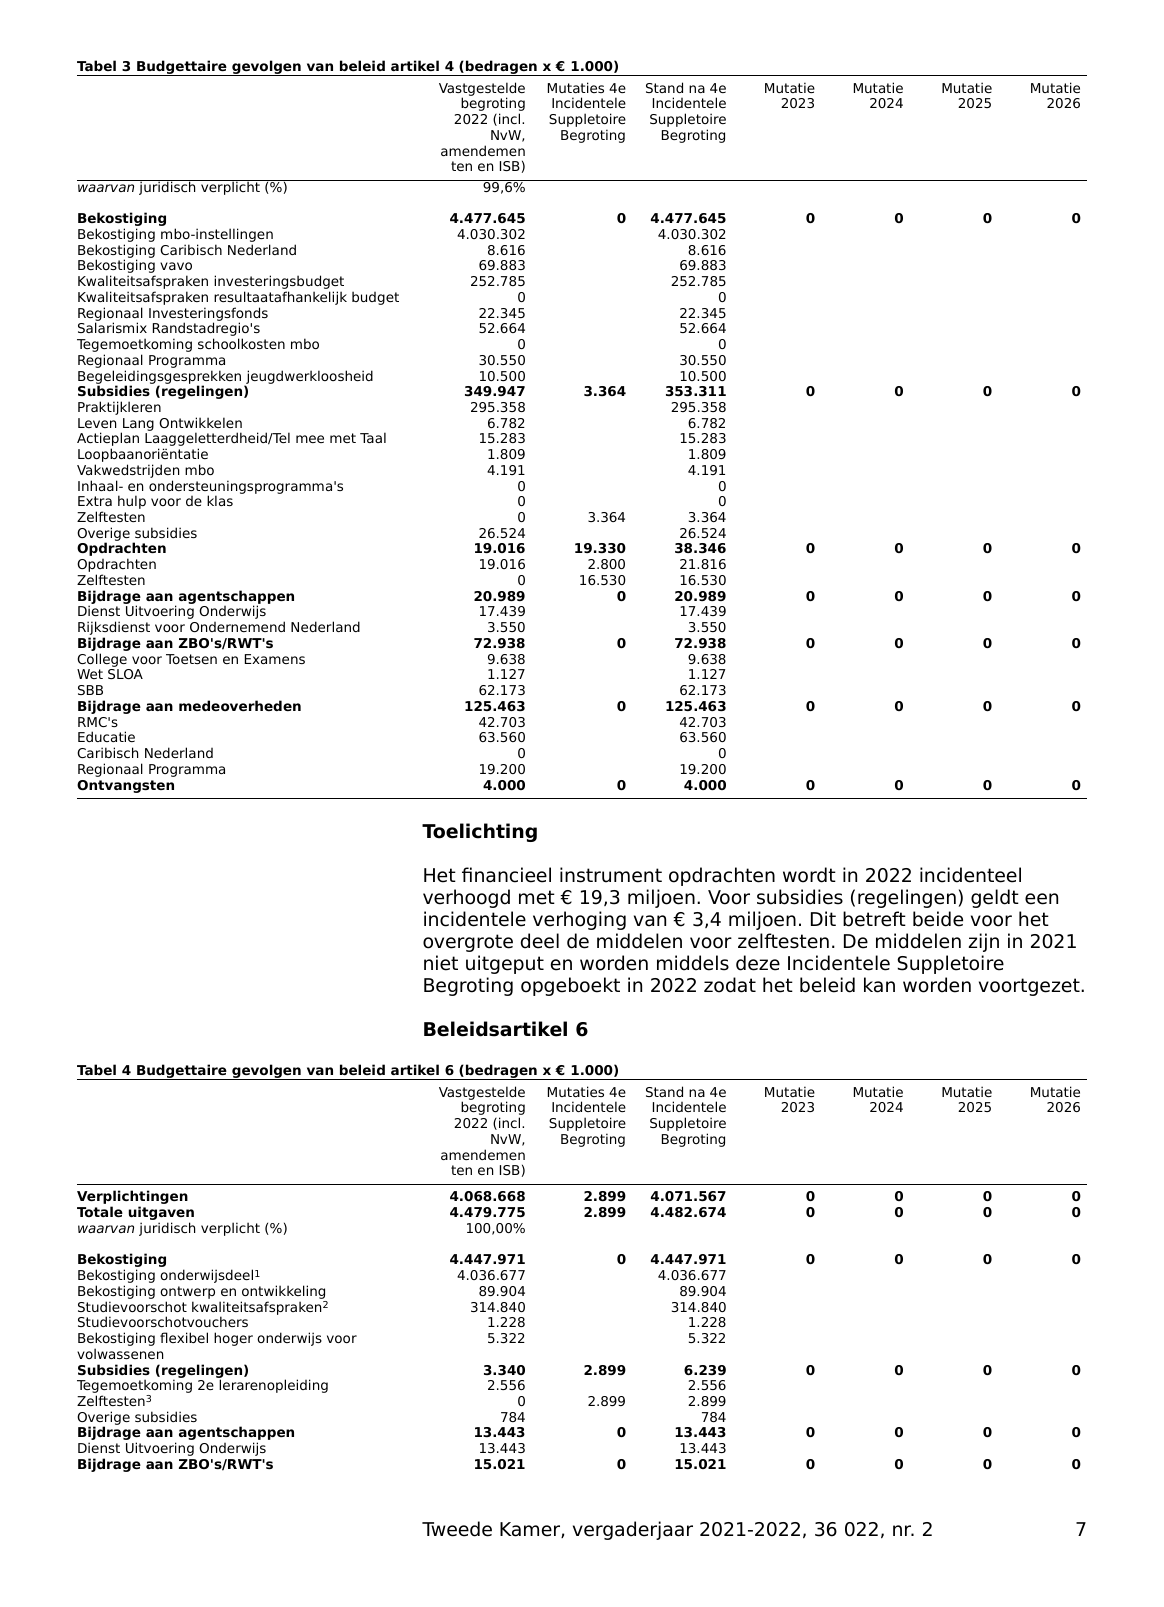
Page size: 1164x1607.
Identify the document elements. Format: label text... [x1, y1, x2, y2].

table_cell [632, 1236, 732, 1252]
table_cell [998, 1315, 1087, 1331]
table_cell 0 [431, 290, 531, 305]
table_cell [821, 604, 909, 620]
table_cell [732, 258, 821, 274]
table_cell 0 [821, 1425, 909, 1441]
table_cell 30.550 [431, 353, 531, 368]
table_cell 6.782 [632, 416, 732, 431]
table_cell [531, 227, 632, 242]
table_cell 0 [732, 636, 821, 651]
table_cell Dienst Uitvoering Onderwijs [77, 604, 431, 620]
table_cell 0 [431, 573, 531, 588]
table_cell [821, 400, 909, 416]
table_cell 19.330 [531, 541, 632, 557]
table_cell 0 [732, 1425, 821, 1441]
table_cell [998, 683, 1087, 699]
table_cell 0 [998, 384, 1087, 400]
table_cell 0 [531, 589, 632, 604]
table_cell 0 [732, 589, 821, 604]
table_cell [821, 1315, 909, 1331]
table_cell Begeleidingsgesprekken jeugdwerkloosheid [77, 368, 431, 384]
table_cell [531, 1378, 632, 1394]
table_cell [909, 557, 998, 573]
table_cell 2.899 [632, 1394, 732, 1409]
table_cell [531, 243, 632, 258]
table_cell 3.364 [531, 384, 632, 400]
table_cell 0 [909, 1185, 998, 1205]
table_cell Kwaliteitsafspraken resultaatafhankelijk budget [77, 290, 431, 305]
table_cell [998, 400, 1087, 416]
table_cell 0 [431, 510, 531, 526]
table_cell [531, 463, 632, 478]
table_cell [998, 243, 1087, 258]
table_cell [732, 730, 821, 746]
table_cell 0 [732, 211, 821, 227]
table_cell Bekostiging flexibel hoger onderwijs voor volwassenen [77, 1331, 431, 1362]
table_cell [998, 416, 1087, 431]
table_cell 0 [531, 1252, 632, 1268]
table_cell [821, 305, 909, 321]
table_cell 63.560 [632, 730, 732, 746]
table_cell [998, 195, 1087, 211]
table_cell 0 [998, 589, 1087, 604]
table_cell [732, 557, 821, 573]
table_cell Studievoorschot kwaliteitsafspraken2 [77, 1299, 431, 1315]
table_cell 353.311 [632, 384, 732, 400]
table_cell [821, 620, 909, 636]
table_cell [998, 321, 1087, 337]
table_cell 4.191 [632, 463, 732, 478]
table_cell Mutatie 2025 [909, 76, 998, 179]
table_cell 349.947 [431, 384, 531, 400]
table_cell [732, 337, 821, 353]
table_cell Vastgestelde begroting 2022 (incl. NvW, amendementen en ISB) [431, 1080, 531, 1183]
table_cell 0 [732, 699, 821, 714]
table_cell 125.463 [632, 699, 732, 714]
table_cell Bekostiging onderwijsdeel1 [77, 1268, 431, 1284]
table_cell 3.550 [632, 620, 732, 636]
table_cell [909, 400, 998, 416]
table_cell [531, 730, 632, 746]
table_cell [909, 181, 998, 195]
table_cell Ontvangsten [77, 777, 431, 798]
table_cell Mutaties 4e Incidentele Suppletoire Begroting [531, 76, 632, 179]
table_cell [531, 353, 632, 368]
table_cell [998, 714, 1087, 730]
table_cell [909, 730, 998, 746]
table_cell 0 [821, 636, 909, 651]
table_cell [998, 557, 1087, 573]
table_cell 0 [632, 494, 732, 510]
table_cell 13.443 [632, 1441, 732, 1457]
table_cell Verplichtingen [77, 1185, 431, 1205]
table_cell 26.524 [632, 526, 732, 541]
table_cell [998, 1268, 1087, 1284]
table_cell [998, 604, 1087, 620]
table_cell [909, 1284, 998, 1299]
table_cell 0 [732, 541, 821, 557]
table_cell 17.439 [632, 604, 732, 620]
table_cell [909, 290, 998, 305]
table_cell Loopbaanoriëntatie [77, 447, 431, 463]
table_cell 42.703 [632, 714, 732, 730]
table_cell Vakwedstrijden mbo [77, 463, 431, 478]
table_cell [821, 479, 909, 494]
table_cell 0 [821, 1362, 909, 1378]
table_cell 15.283 [632, 431, 732, 447]
table_cell Stand na 4e Incidentele Suppletoire Begroting [632, 1080, 732, 1183]
table_cell 2.899 [531, 1205, 632, 1221]
table_cell [998, 573, 1087, 588]
table_cell [531, 1441, 632, 1457]
table_cell 42.703 [431, 714, 531, 730]
table_cell Totale uitgaven [77, 1205, 431, 1221]
table_cell 0 [632, 746, 732, 762]
table_cell [998, 227, 1087, 242]
table_cell 17.439 [431, 604, 531, 620]
table_cell 314.840 [431, 1299, 531, 1315]
table_cell [821, 1331, 909, 1362]
table_cell Praktijkleren [77, 400, 431, 416]
table_cell [531, 447, 632, 463]
table_cell [531, 368, 632, 384]
table_cell [531, 667, 632, 683]
table_cell [821, 1410, 909, 1425]
table_cell 0 [632, 479, 732, 494]
table_cell 20.989 [632, 589, 732, 604]
table_cell [531, 1236, 632, 1252]
table_cell [909, 1441, 998, 1457]
table_cell [998, 762, 1087, 777]
table_cell [998, 258, 1087, 274]
table_cell Stand na 4e Incidentele Suppletoire Begroting [632, 76, 732, 179]
table_cell 20.989 [431, 589, 531, 604]
table_cell 2.556 [632, 1378, 732, 1394]
table_cell 295.358 [431, 400, 531, 416]
table_cell 784 [431, 1410, 531, 1425]
table_cell [531, 494, 632, 510]
table_cell [821, 1394, 909, 1409]
table_cell [998, 510, 1087, 526]
table_cell Zelftesten [77, 573, 431, 588]
table_cell 0 [998, 636, 1087, 651]
table_cell [909, 762, 998, 777]
table_cell [909, 258, 998, 274]
table_cell [821, 368, 909, 384]
table_cell [77, 76, 431, 179]
table_cell [732, 227, 821, 242]
table_cell [998, 1299, 1087, 1315]
table_cell [909, 305, 998, 321]
table_cell 0 [431, 1394, 531, 1409]
table_cell Bijdrage aan ZBO's/RWT's [77, 1457, 431, 1472]
subtitle Beleidsartikel 6 [422, 1019, 1087, 1041]
table_cell [732, 243, 821, 258]
table_cell 0 [909, 541, 998, 557]
table_cell [821, 416, 909, 431]
table_cell 13.443 [431, 1425, 531, 1441]
table_cell [732, 447, 821, 463]
table_cell [821, 181, 909, 195]
table_cell [821, 714, 909, 730]
table_cell 252.785 [632, 274, 732, 290]
table_cell [632, 195, 732, 211]
table_cell 8.616 [632, 243, 732, 258]
table_cell Opdrachten [77, 541, 431, 557]
table_cell [531, 479, 632, 494]
table_cell [732, 651, 821, 667]
table_cell 10.500 [431, 368, 531, 384]
table_cell 0 [732, 1457, 821, 1472]
table_cell [909, 227, 998, 242]
table_cell Bijdrage aan ZBO's/RWT's [77, 636, 431, 651]
table_cell 0 [531, 211, 632, 227]
table_cell 3.364 [531, 510, 632, 526]
subtitle Toelichting [422, 821, 1087, 843]
table_cell [732, 1410, 821, 1425]
table_cell [909, 353, 998, 368]
table_cell waarvan juridisch verplicht (%) [77, 1221, 431, 1236]
table_cell [531, 1299, 632, 1315]
table_cell Bijdrage aan agentschappen [77, 589, 431, 604]
table_cell [909, 321, 998, 337]
table_cell 0 [732, 1362, 821, 1378]
table_cell 0 [821, 1205, 909, 1221]
table_cell [821, 510, 909, 526]
table_cell [732, 479, 821, 494]
table_cell 15.283 [431, 431, 531, 447]
table_cell 19.200 [632, 762, 732, 777]
table_cell [821, 526, 909, 541]
table_cell [998, 1284, 1087, 1299]
table_cell [998, 181, 1087, 195]
table_cell [732, 195, 821, 211]
table_cell Bekostiging mbo-instellingen [77, 227, 431, 242]
table_cell [531, 1268, 632, 1284]
table_cell 4.036.677 [632, 1268, 732, 1284]
table_cell 0 [821, 1185, 909, 1205]
table_cell 9.638 [632, 651, 732, 667]
table_cell 2.899 [531, 1185, 632, 1205]
table_cell Extra hulp voor de klas [77, 494, 431, 510]
table_cell 4.030.302 [632, 227, 732, 242]
table_cell Mutaties 4e Incidentele Suppletoire Begroting [531, 1080, 632, 1183]
table_cell [531, 321, 632, 337]
table_cell RMC's [77, 714, 431, 730]
table_cell 0 [531, 699, 632, 714]
table_cell [909, 683, 998, 699]
table_header Tabel 4 Budgettaire gevolgen van beleid artikel 6 (bedragen x € 1.000) [77, 1063, 1087, 1079]
table_cell [909, 1268, 998, 1284]
table_cell [732, 762, 821, 777]
table_cell Regionaal Programma [77, 353, 431, 368]
table_cell [732, 510, 821, 526]
table_cell 4.479.775 [431, 1205, 531, 1221]
table_cell 0 [821, 384, 909, 400]
table_cell Tegemoetkoming 2e lerarenopleiding [77, 1378, 431, 1394]
table_cell 26.524 [431, 526, 531, 541]
table_cell 38.346 [632, 541, 732, 557]
table_cell [998, 274, 1087, 290]
table_cell [998, 651, 1087, 667]
table_cell 0 [531, 1425, 632, 1441]
table_cell 0 [632, 337, 732, 353]
table_cell 16.530 [531, 573, 632, 588]
table_cell [998, 1331, 1087, 1362]
table_cell [909, 1410, 998, 1425]
table_cell 6.239 [632, 1362, 732, 1378]
table_cell [732, 321, 821, 337]
table_cell [821, 1284, 909, 1299]
table_cell [531, 1221, 632, 1236]
table_cell 4.482.674 [632, 1205, 732, 1221]
table_cell Salarismix Randstadregio's [77, 321, 431, 337]
table_cell [998, 746, 1087, 762]
table_cell [732, 1394, 821, 1409]
table_cell [909, 479, 998, 494]
table_cell 72.938 [632, 636, 732, 651]
table_cell [732, 1299, 821, 1315]
table_cell [732, 305, 821, 321]
table_cell [998, 620, 1087, 636]
table_cell [998, 305, 1087, 321]
table_cell 0 [821, 699, 909, 714]
table_cell [998, 1394, 1087, 1409]
table_cell 63.560 [431, 730, 531, 746]
table_cell [998, 667, 1087, 683]
table_cell 0 [909, 211, 998, 227]
table_cell [821, 321, 909, 337]
table_cell 52.664 [431, 321, 531, 337]
table_cell [821, 1268, 909, 1284]
table_cell 4.477.645 [632, 211, 732, 227]
table_cell [632, 1221, 732, 1236]
table_cell [909, 447, 998, 463]
table_cell Rijksdienst voor Ondernemend Nederland [77, 620, 431, 636]
table_cell 1.127 [632, 667, 732, 683]
table_cell [732, 1236, 821, 1252]
table_cell 16.530 [632, 573, 732, 588]
table_cell [732, 746, 821, 762]
table_cell [821, 463, 909, 478]
table_cell 1.127 [431, 667, 531, 683]
table_cell [821, 227, 909, 242]
table_cell [632, 181, 732, 195]
table_cell [998, 1221, 1087, 1236]
table_cell waarvan juridisch verplicht (%) [77, 181, 431, 195]
table_cell Bekostiging Caribisch Nederland [77, 243, 431, 258]
table_cell 0 [821, 777, 909, 798]
table_cell [909, 714, 998, 730]
table_cell [732, 620, 821, 636]
table_cell Wet SLOA [77, 667, 431, 683]
table_cell 4.000 [632, 777, 732, 798]
table_cell 4.068.668 [431, 1185, 531, 1205]
table_cell 0 [431, 337, 531, 353]
table_cell [531, 762, 632, 777]
table_cell 21.816 [632, 557, 732, 573]
table_cell Tegemoetkoming schoolkosten mbo [77, 337, 431, 353]
table_cell Regionaal Investeringsfonds [77, 305, 431, 321]
table_cell 15.021 [632, 1457, 732, 1472]
table_cell [998, 1236, 1087, 1252]
table_cell [909, 368, 998, 384]
table_cell [821, 1378, 909, 1394]
table_cell Kwaliteitsafspraken investeringsbudget [77, 274, 431, 290]
table_cell [531, 195, 632, 211]
table_cell 4.071.567 [632, 1185, 732, 1205]
table_cell [531, 400, 632, 416]
table_cell [998, 353, 1087, 368]
table_cell 0 [431, 494, 531, 510]
table_cell 0 [431, 479, 531, 494]
table_cell [732, 353, 821, 368]
table_cell [909, 1394, 998, 1409]
table_cell [821, 431, 909, 447]
table_cell 72.938 [431, 636, 531, 651]
table_cell [821, 195, 909, 211]
table_cell [732, 573, 821, 588]
table_cell [732, 274, 821, 290]
table_cell 2.899 [531, 1394, 632, 1409]
table_cell 8.616 [431, 243, 531, 258]
table_cell [531, 181, 632, 195]
table_cell [531, 1315, 632, 1331]
table_cell 0 [998, 1252, 1087, 1268]
table_cell 0 [821, 211, 909, 227]
table_cell [732, 290, 821, 305]
table_cell Bekostiging vavo [77, 258, 431, 274]
table_cell [531, 651, 632, 667]
table_cell 30.550 [632, 353, 732, 368]
table_cell 15.021 [431, 1457, 531, 1472]
table_cell [531, 746, 632, 762]
table_cell [998, 337, 1087, 353]
table_cell [821, 651, 909, 667]
table_cell 252.785 [431, 274, 531, 290]
table_cell [998, 526, 1087, 541]
table_cell 0 [998, 541, 1087, 557]
table_cell Vastgestelde begroting 2022 (incl. NvW, amendementen en ISB) [431, 76, 531, 179]
table_cell Leven Lang Ontwikkelen [77, 416, 431, 431]
table_cell [909, 243, 998, 258]
table_cell [909, 274, 998, 290]
table_cell [431, 195, 531, 211]
table_cell 295.358 [632, 400, 732, 416]
table_cell Overige subsidies [77, 1410, 431, 1425]
table_cell [531, 431, 632, 447]
table_cell [909, 667, 998, 683]
table_cell [909, 1331, 998, 1362]
table_cell 19.016 [431, 541, 531, 557]
table_cell 0 [821, 1252, 909, 1268]
table_cell [531, 337, 632, 353]
table_cell [531, 526, 632, 541]
table_cell [732, 1441, 821, 1457]
table_cell [732, 494, 821, 510]
table_cell 0 [909, 1457, 998, 1472]
table_cell Mutatie 2024 [821, 76, 909, 179]
table_cell 69.883 [632, 258, 732, 274]
table_cell 0 [909, 1425, 998, 1441]
table_cell 0 [998, 1205, 1087, 1221]
table_cell [821, 274, 909, 290]
table_cell 3.340 [431, 1362, 531, 1378]
table_cell [77, 195, 431, 211]
table_cell [909, 620, 998, 636]
table_cell [998, 290, 1087, 305]
table_cell 0 [909, 384, 998, 400]
table_cell 6.782 [431, 416, 531, 431]
table_cell 0 [998, 1362, 1087, 1378]
table_cell 0 [821, 1457, 909, 1472]
table_cell 0 [909, 589, 998, 604]
table_cell 0 [909, 1252, 998, 1268]
table_cell Bijdrage aan medeoverheden [77, 699, 431, 714]
table_cell [909, 651, 998, 667]
table_cell [732, 1268, 821, 1284]
table_cell Mutatie 2023 [732, 76, 821, 179]
table_cell 0 [909, 636, 998, 651]
table_cell [732, 683, 821, 699]
table_cell 19.200 [431, 762, 531, 777]
table_cell [821, 762, 909, 777]
table_cell [998, 431, 1087, 447]
table_cell 0 [909, 1205, 998, 1221]
table_cell Mutatie 2023 [732, 1080, 821, 1183]
table_cell [531, 683, 632, 699]
table_cell Regionaal Programma [77, 762, 431, 777]
table_cell [909, 1378, 998, 1394]
table_cell Bekostiging [77, 211, 431, 227]
table_cell [732, 416, 821, 431]
table_cell [531, 258, 632, 274]
table_cell [909, 526, 998, 541]
table_cell 0 [732, 1205, 821, 1221]
table_cell Subsidies (regelingen) [77, 1362, 431, 1378]
table_cell [732, 1284, 821, 1299]
table_cell 0 [998, 1185, 1087, 1205]
table_cell 0 [909, 699, 998, 714]
table_cell Mutatie 2025 [909, 1080, 998, 1183]
table_cell 0 [998, 777, 1087, 798]
table_cell [821, 730, 909, 746]
table_cell Caribisch Nederland [77, 746, 431, 762]
table_cell [909, 463, 998, 478]
table_cell [77, 1236, 431, 1252]
table_cell 5.322 [431, 1331, 531, 1362]
table_cell [998, 479, 1087, 494]
table_cell 0 [531, 636, 632, 651]
table_cell Educatie [77, 730, 431, 746]
table_cell 0 [998, 211, 1087, 227]
table_cell [821, 746, 909, 762]
table_cell 9.638 [431, 651, 531, 667]
table_cell 3.364 [632, 510, 732, 526]
table_cell 22.345 [632, 305, 732, 321]
table_cell 22.345 [431, 305, 531, 321]
table_cell 314.840 [632, 1299, 732, 1315]
table_cell [531, 1331, 632, 1362]
table_cell 4.036.677 [431, 1268, 531, 1284]
table_cell [732, 431, 821, 447]
table_cell Mutatie 2026 [998, 1080, 1087, 1183]
table_cell [531, 620, 632, 636]
table_cell 13.443 [431, 1441, 531, 1457]
table_cell [531, 416, 632, 431]
table_cell Zelftesten [77, 510, 431, 526]
table_cell [821, 683, 909, 699]
table_cell 69.883 [431, 258, 531, 274]
table_cell [998, 730, 1087, 746]
table_cell 0 [998, 1425, 1087, 1441]
table_cell SBB [77, 683, 431, 699]
table_cell 4.191 [431, 463, 531, 478]
table_cell [732, 667, 821, 683]
table_cell 0 [732, 777, 821, 798]
table_cell [821, 557, 909, 573]
table_cell 1.228 [632, 1315, 732, 1331]
table_cell [732, 1378, 821, 1394]
table_cell [821, 1236, 909, 1252]
table_cell [821, 337, 909, 353]
table_cell [732, 368, 821, 384]
table_cell [909, 337, 998, 353]
table_cell [909, 573, 998, 588]
table_cell [909, 195, 998, 211]
table_cell [531, 714, 632, 730]
table_cell [909, 1315, 998, 1331]
table_cell 62.173 [431, 683, 531, 699]
table_cell [821, 258, 909, 274]
table_cell 52.664 [632, 321, 732, 337]
table_cell [531, 1410, 632, 1425]
table_cell 0 [431, 746, 531, 762]
table_cell [909, 416, 998, 431]
table_cell 89.904 [431, 1284, 531, 1299]
table_cell [821, 1221, 909, 1236]
table_cell 0 [821, 541, 909, 557]
table_cell Overige subsidies [77, 526, 431, 541]
table_cell 0 [909, 777, 998, 798]
table_cell Mutatie 2024 [821, 1080, 909, 1183]
table_cell [431, 1236, 531, 1252]
table_cell [821, 290, 909, 305]
table_cell [77, 1080, 431, 1183]
table_cell Studievoorschotvouchers [77, 1315, 431, 1331]
table_cell [732, 463, 821, 478]
table_cell 0 [998, 699, 1087, 714]
table_cell [821, 243, 909, 258]
table_cell 784 [632, 1410, 732, 1425]
table_cell [998, 1441, 1087, 1457]
table_cell [732, 400, 821, 416]
table_cell [821, 494, 909, 510]
table_cell 4.477.645 [431, 211, 531, 227]
table_cell Bekostiging [77, 1252, 431, 1268]
table_cell [821, 353, 909, 368]
table_cell 89.904 [632, 1284, 732, 1299]
table_cell [732, 1315, 821, 1331]
table_cell 1.809 [431, 447, 531, 463]
table_cell 1.228 [431, 1315, 531, 1331]
table_cell [732, 714, 821, 730]
table_cell 10.500 [632, 368, 732, 384]
table_cell Actieplan Laaggeletterdheid/Tel mee met Taal [77, 431, 431, 447]
table_cell [732, 181, 821, 195]
table_cell [909, 1236, 998, 1252]
table_cell [909, 1221, 998, 1236]
table_cell [821, 1441, 909, 1457]
table_cell [909, 746, 998, 762]
table_cell 0 [732, 1252, 821, 1268]
table_cell Dienst Uitvoering Onderwijs [77, 1441, 431, 1457]
table_cell Zelftesten3 [77, 1394, 431, 1409]
table_cell Bijdrage aan agentschappen [77, 1425, 431, 1441]
table_cell [909, 1299, 998, 1315]
table_cell 0 [531, 1457, 632, 1472]
table_cell 0 [821, 589, 909, 604]
table_cell [909, 604, 998, 620]
table_cell 3.550 [431, 620, 531, 636]
table_cell Opdrachten [77, 557, 431, 573]
table_cell [531, 290, 632, 305]
table_cell 13.443 [632, 1425, 732, 1441]
table_cell 4.000 [431, 777, 531, 798]
table_cell [998, 1410, 1087, 1425]
table_cell [821, 447, 909, 463]
table_cell [531, 305, 632, 321]
table_cell [732, 1221, 821, 1236]
table_cell Inhaal- en ondersteuningsprogramma's [77, 479, 431, 494]
text Het financieel instrument opdrachten wordt in 2022 incidenteel verhoogd met € 19,3 miljoen. Voor subsidies (regelingen) geldt een incidentele verhoging van € 3,4 miljoen. Dit betreft beide voor het overgrote deel de middelen voor zelftesten. De middelen zijn in 2021 niet uitgeput en worden middels deze Incidentele Suppletoire Begroting opgeboekt in 2022 zodat het beleid kan worden voortgezet. [422, 865, 1087, 997]
table_cell [531, 604, 632, 620]
table_cell 0 [909, 1362, 998, 1378]
table_cell 4.030.302 [431, 227, 531, 242]
table_cell [909, 431, 998, 447]
table_cell College voor Toetsen en Examens [77, 651, 431, 667]
table_cell [909, 510, 998, 526]
table_cell [998, 463, 1087, 478]
table_cell 0 [732, 1185, 821, 1205]
table_cell [732, 526, 821, 541]
table_cell [998, 1378, 1087, 1394]
table_cell 99,6% [431, 181, 531, 195]
table_cell [821, 573, 909, 588]
table_header Tabel 3 Budgettaire gevolgen van beleid artikel 4 (bedragen x € 1.000) [77, 59, 1087, 75]
table_cell [531, 274, 632, 290]
table_cell [998, 368, 1087, 384]
table_cell 2.899 [531, 1362, 632, 1378]
table_cell 62.173 [632, 683, 732, 699]
table_cell [998, 447, 1087, 463]
table_cell 2.800 [531, 557, 632, 573]
table_cell 5.322 [632, 1331, 732, 1362]
table_cell 4.447.971 [632, 1252, 732, 1268]
table_cell 4.447.971 [431, 1252, 531, 1268]
table_cell [732, 1331, 821, 1362]
table_cell 2.556 [431, 1378, 531, 1394]
table_cell Bekostiging ontwerp en ontwikkeling [77, 1284, 431, 1299]
table_cell [821, 667, 909, 683]
table_cell 100,00% [431, 1221, 531, 1236]
table_cell [821, 1299, 909, 1315]
table_cell [998, 494, 1087, 510]
table_cell 0 [732, 384, 821, 400]
table_cell 1.809 [632, 447, 732, 463]
table_cell [909, 494, 998, 510]
table_cell Mutatie 2026 [998, 76, 1087, 179]
table_cell [531, 1284, 632, 1299]
table_cell 0 [632, 290, 732, 305]
table_cell 0 [531, 777, 632, 798]
table_cell [732, 604, 821, 620]
table_cell 0 [998, 1457, 1087, 1472]
table_cell Subsidies (regelingen) [77, 384, 431, 400]
table_cell 19.016 [431, 557, 531, 573]
table_cell 125.463 [431, 699, 531, 714]
